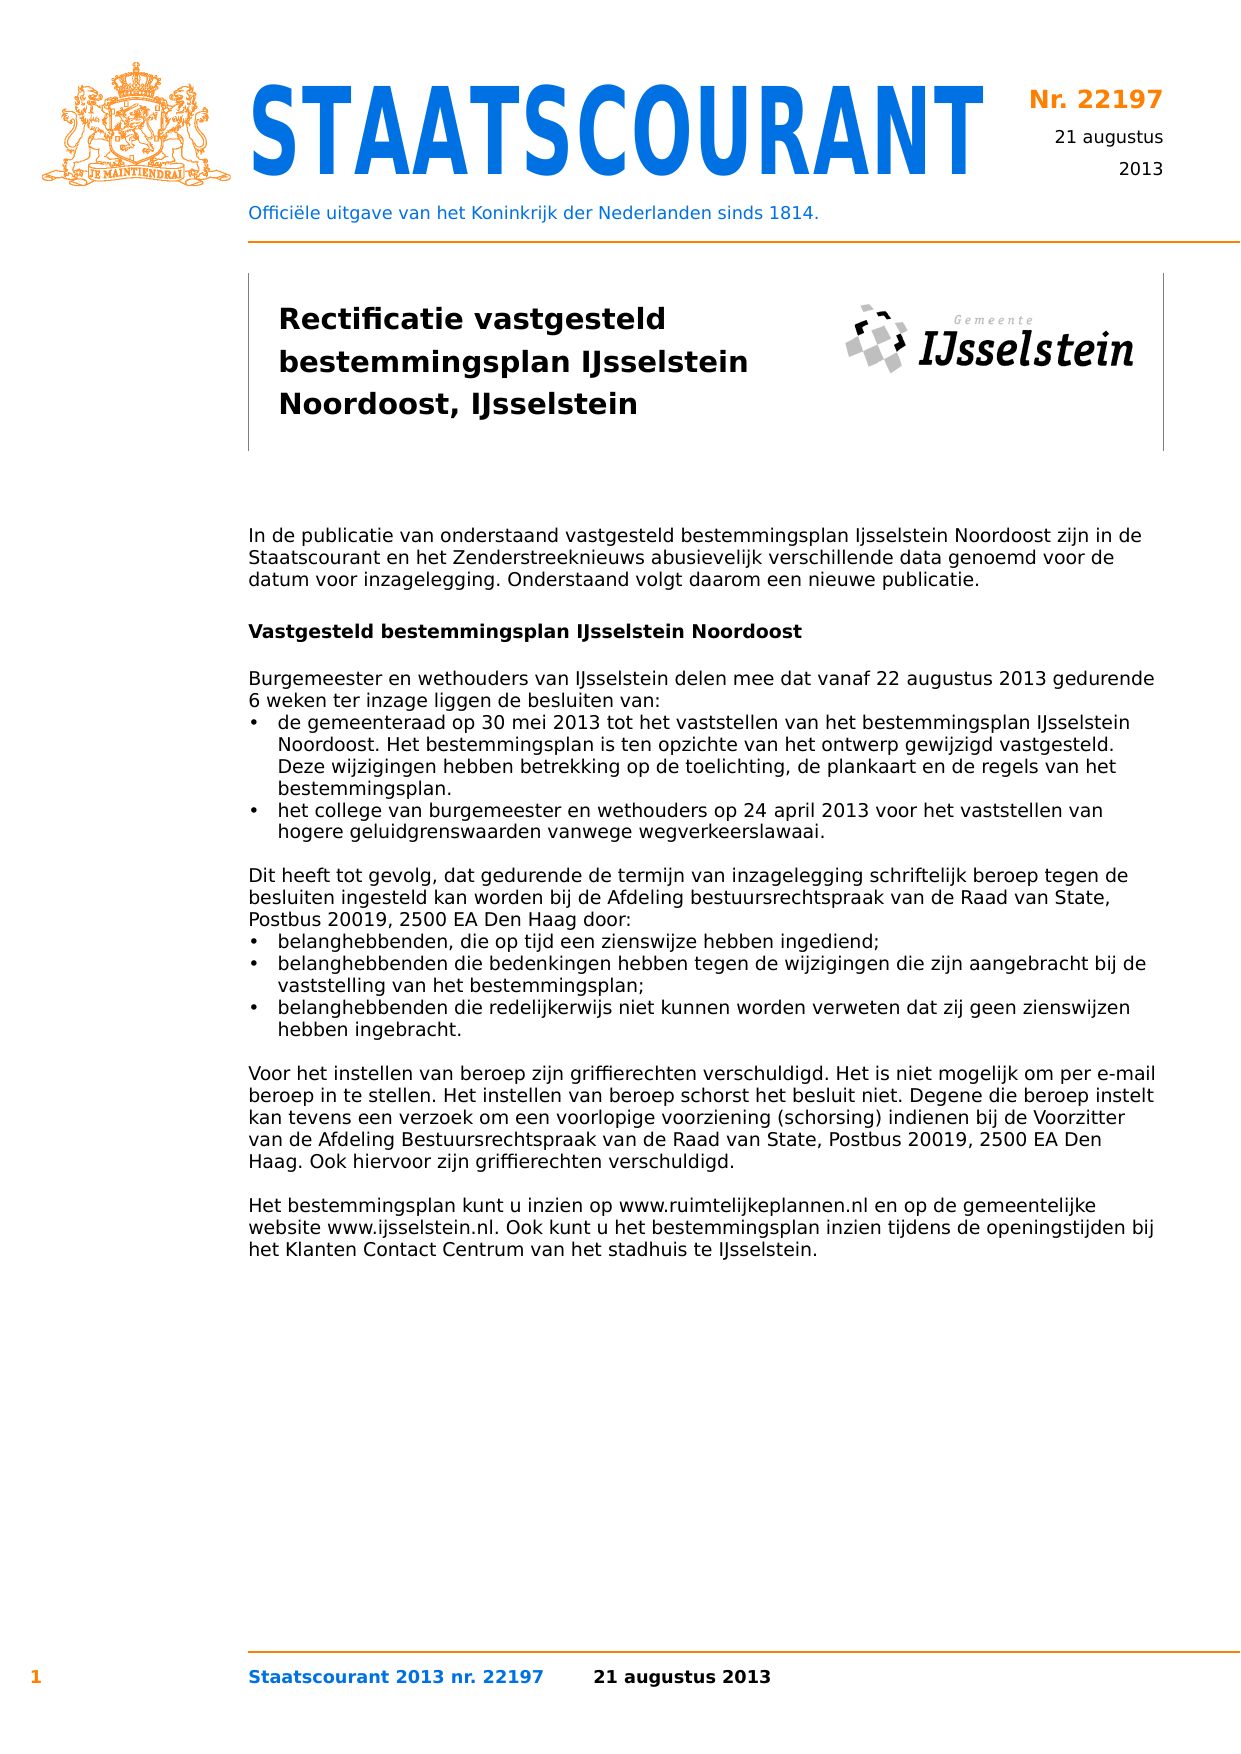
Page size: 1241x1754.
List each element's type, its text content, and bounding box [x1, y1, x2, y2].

table_header Nr. 22197 [998, 62, 1240, 121]
text In de publicatie van onderstaand vastgesteld bestemmingsplan Ijsselstein Noordoost zijn in de Staatscourant en het Zenderstreeknieuws abusievelijk verschillende data genoemd voor de datum voor inzagelegging. Onderstaand volgt daarom een nieuwe publicatie. [248, 525, 1163, 591]
text • de gemeenteraad op 30 mei 2013 tot het vaststellen van het bestemmingsplan IJsselstein Noordoost. Het bestemmingsplan is ten opzichte van het ontwerp gewijzigd vastgesteld. Deze wijzigingen hebben betrekking op de toelichting, de plankaart en de regels van het bestemmingsplan. [248, 712, 1163, 799]
table_cell Officiële uitgave van het Koninkrijk der Nederlanden sinds 1814. [248, 203, 1240, 241]
picture [41, 62, 231, 186]
table_header [25, 62, 248, 241]
subtitle Vastgesteld bestemmingsplan IJsselstein Noordoost [248, 621, 1163, 643]
text Dit heeft tot gevolg, dat gedurende de termijn van inzagelegging schriftelijk beroep tegen de besluiten ingesteld kan worden bij de Afdeling bestuursrechtspraak van de Raad van State, Postbus 20019, 2500 EA Den Haag door: [248, 865, 1163, 931]
table_header STAATSCOURANT [248, 62, 998, 203]
text • belanghebbenden die bedenkingen hebben tegen de wijzigingen die zijn aangebracht bij de vaststelling van het bestemmingsplan; [248, 953, 1163, 997]
subtitle Rectificatie vastgesteld bestemmingsplan IJsselstein Noordoost, IJsselstein [249, 273, 1163, 451]
text • belanghebbenden die redelijkerwijs niet kunnen worden verweten dat zij geen zienswijzen hebben ingebracht. [248, 997, 1163, 1041]
text • belanghebbenden, die op tijd een zienswijze hebben ingediend; [248, 931, 1163, 953]
text Het bestemmingsplan kunt u inzien op www.ruimtelijkeplannen.nl en op de gemeentelijke website www.ijsselstein.nl. Ook kunt u het bestemmingsplan inzien tijdens de openingstijden bij het Klanten Contact Centrum van het stadhuis te IJsselstein. [248, 1195, 1163, 1261]
table_cell 21 augustus [998, 121, 1240, 153]
text Voor het instellen van beroep zijn griffierechten verschuldigd. Het is niet mogelijk om per e-mail beroep in te stellen. Het instellen van beroep schorst het besluit niet. Degene die beroep instelt kan tevens een verzoek om een voorlopige voorziening (schorsing) indienen bij de Voorzitter van de Afdeling Bestuursrechtspraak van de Raad van State, Postbus 20019, 2500 EA Den Haag. Ook hiervoor zijn griffierechten verschuldigd. [248, 1063, 1163, 1173]
text • het college van burgemeester en wethouders op 24 april 2013 voor het vaststellen van hogere geluidgrenswaarden vanwege wegverkeerslawaai. [248, 799, 1163, 843]
picture [844, 302, 1134, 374]
text Burgemeester en wethouders van IJsselstein delen mee dat vanaf 22 augustus 2013 gedurende 6 weken ter inzage liggen de besluiten van: [248, 668, 1163, 712]
table_cell 2013 [998, 153, 1240, 203]
